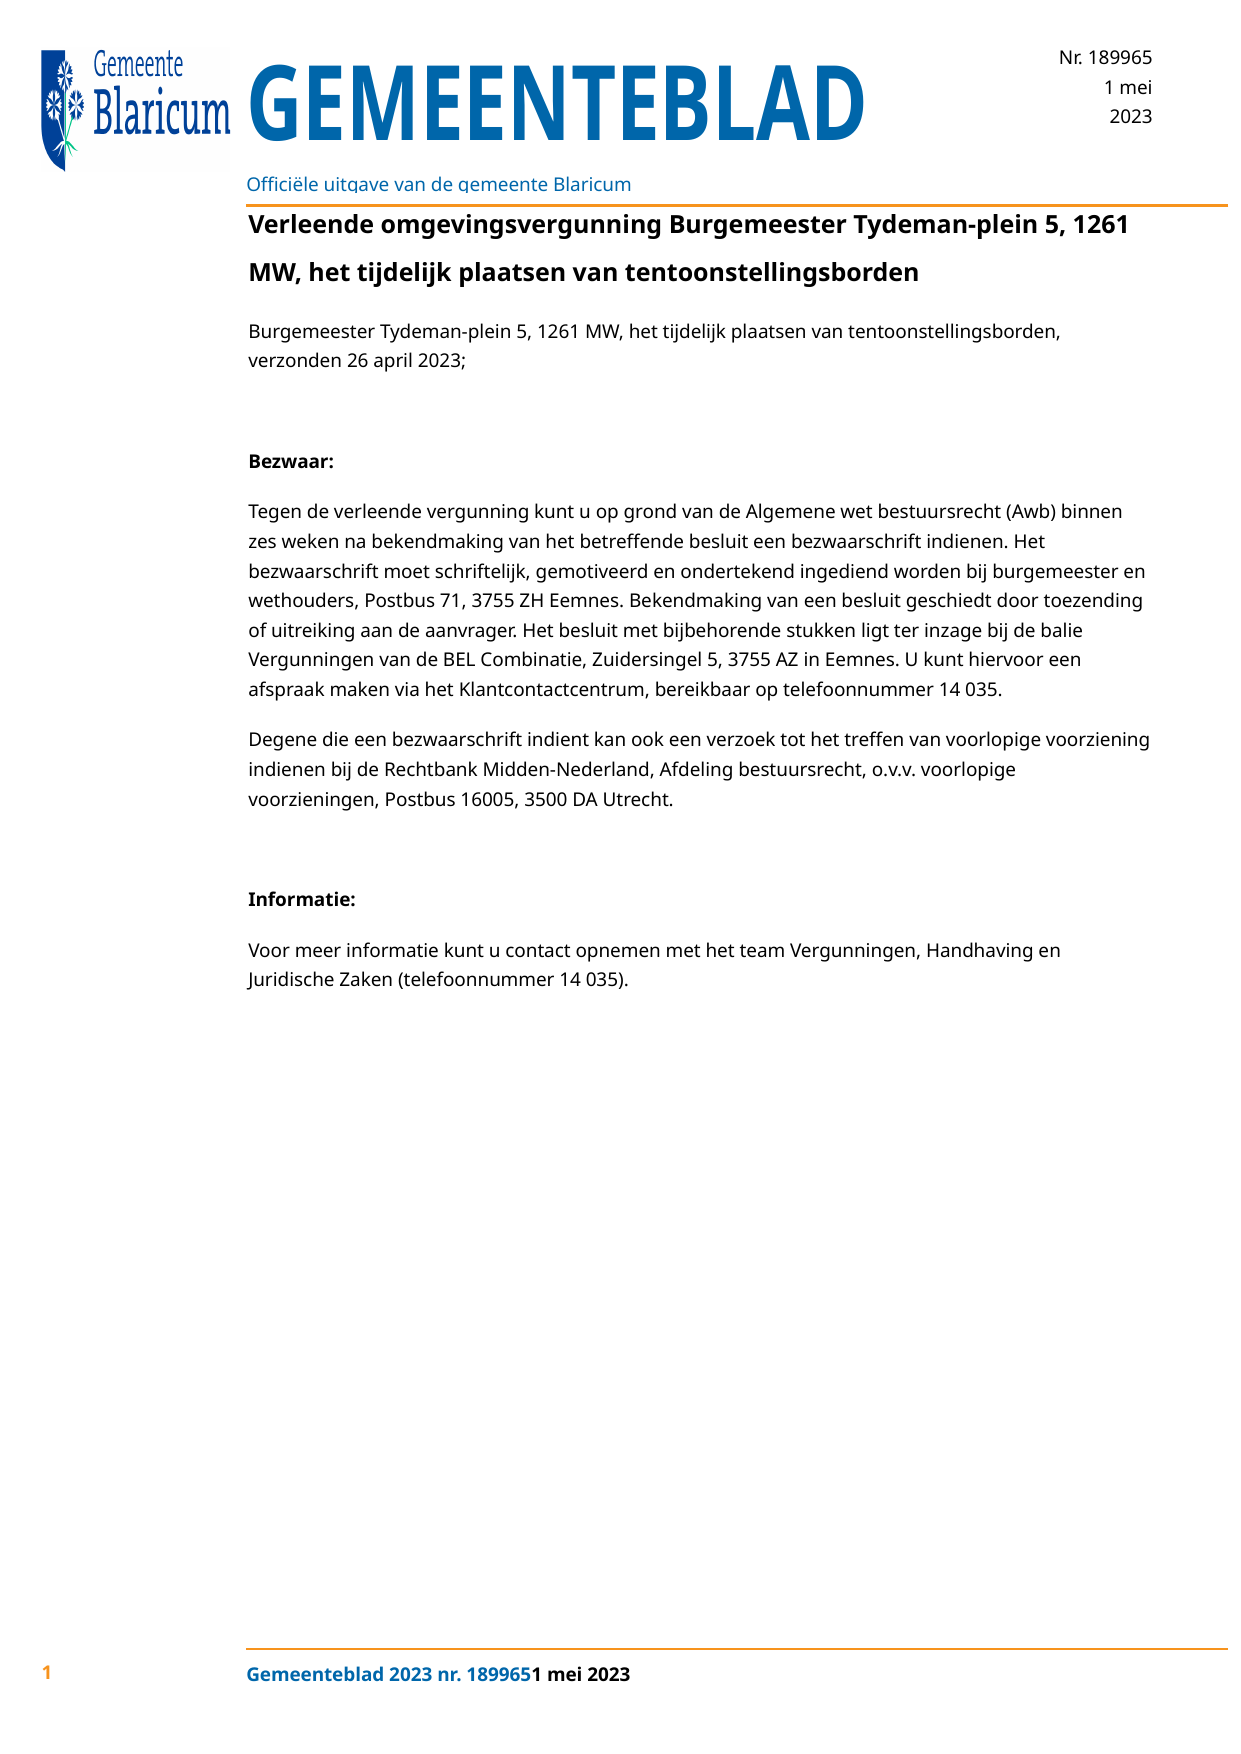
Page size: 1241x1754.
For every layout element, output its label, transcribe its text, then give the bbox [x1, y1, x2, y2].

text Informatie: [248, 887, 1152, 912]
text Degene die een bezwaarschrift indient kan ook een verzoek tot het treffen van voorlopige voorziening indienen bij de Rechtbank Midden-Nederland, Afdeling bestuursrecht, o.v.v. voorlopige voorzieningen, Postbus 16005, 3500 DA Utrecht. [248, 727, 1152, 812]
text Verleende omgevingsvergunning Burgemeester Tydeman-plein 5, 1261 MW, het tijdelijk plaatsen van tentoonstellingsborden [248, 207, 1152, 288]
picture [41, 47, 231, 172]
text Tegen de verleende vergunning kunt u op grond van de Algemene wet bestuursrecht (Awb) binnen zes weken na bekendmaking van het betreffende besluit een bezwaarschrift indienen. Het bezwaarschrift moet schriftelijk, gemotiveerd en ondertekend ingediend worden bij burgemeester en wethouders, Postbus 71, 3755 ZH Eemnes. Bekendmaking van een besluit geschiedt door toezending of uitreiking aan de aanvrager. Het besluit met bijbehorende stukken ligt ter inzage bij de balie Vergunningen van de BEL Combinatie, Zuidersingel 5, 3755 AZ in Eemnes. U kunt hiervoor een afspraak maken via het Klantcontactcentrum, bereikbaar op telefoonnummer 14 035. [248, 499, 1152, 702]
text Voor meer informatie kunt u contact opnemen met het team Vergunningen, Handhaving en Juridische Zaken (telefoonnummer 14 035). [248, 937, 1152, 992]
text Bezwaar: [248, 448, 1152, 474]
text Burgemeester Tydeman-plein 5, 1261 MW, het tijdelijk plaatsen van tentoonstellingsborden, verzonden 26 april 2023; [248, 318, 1152, 373]
